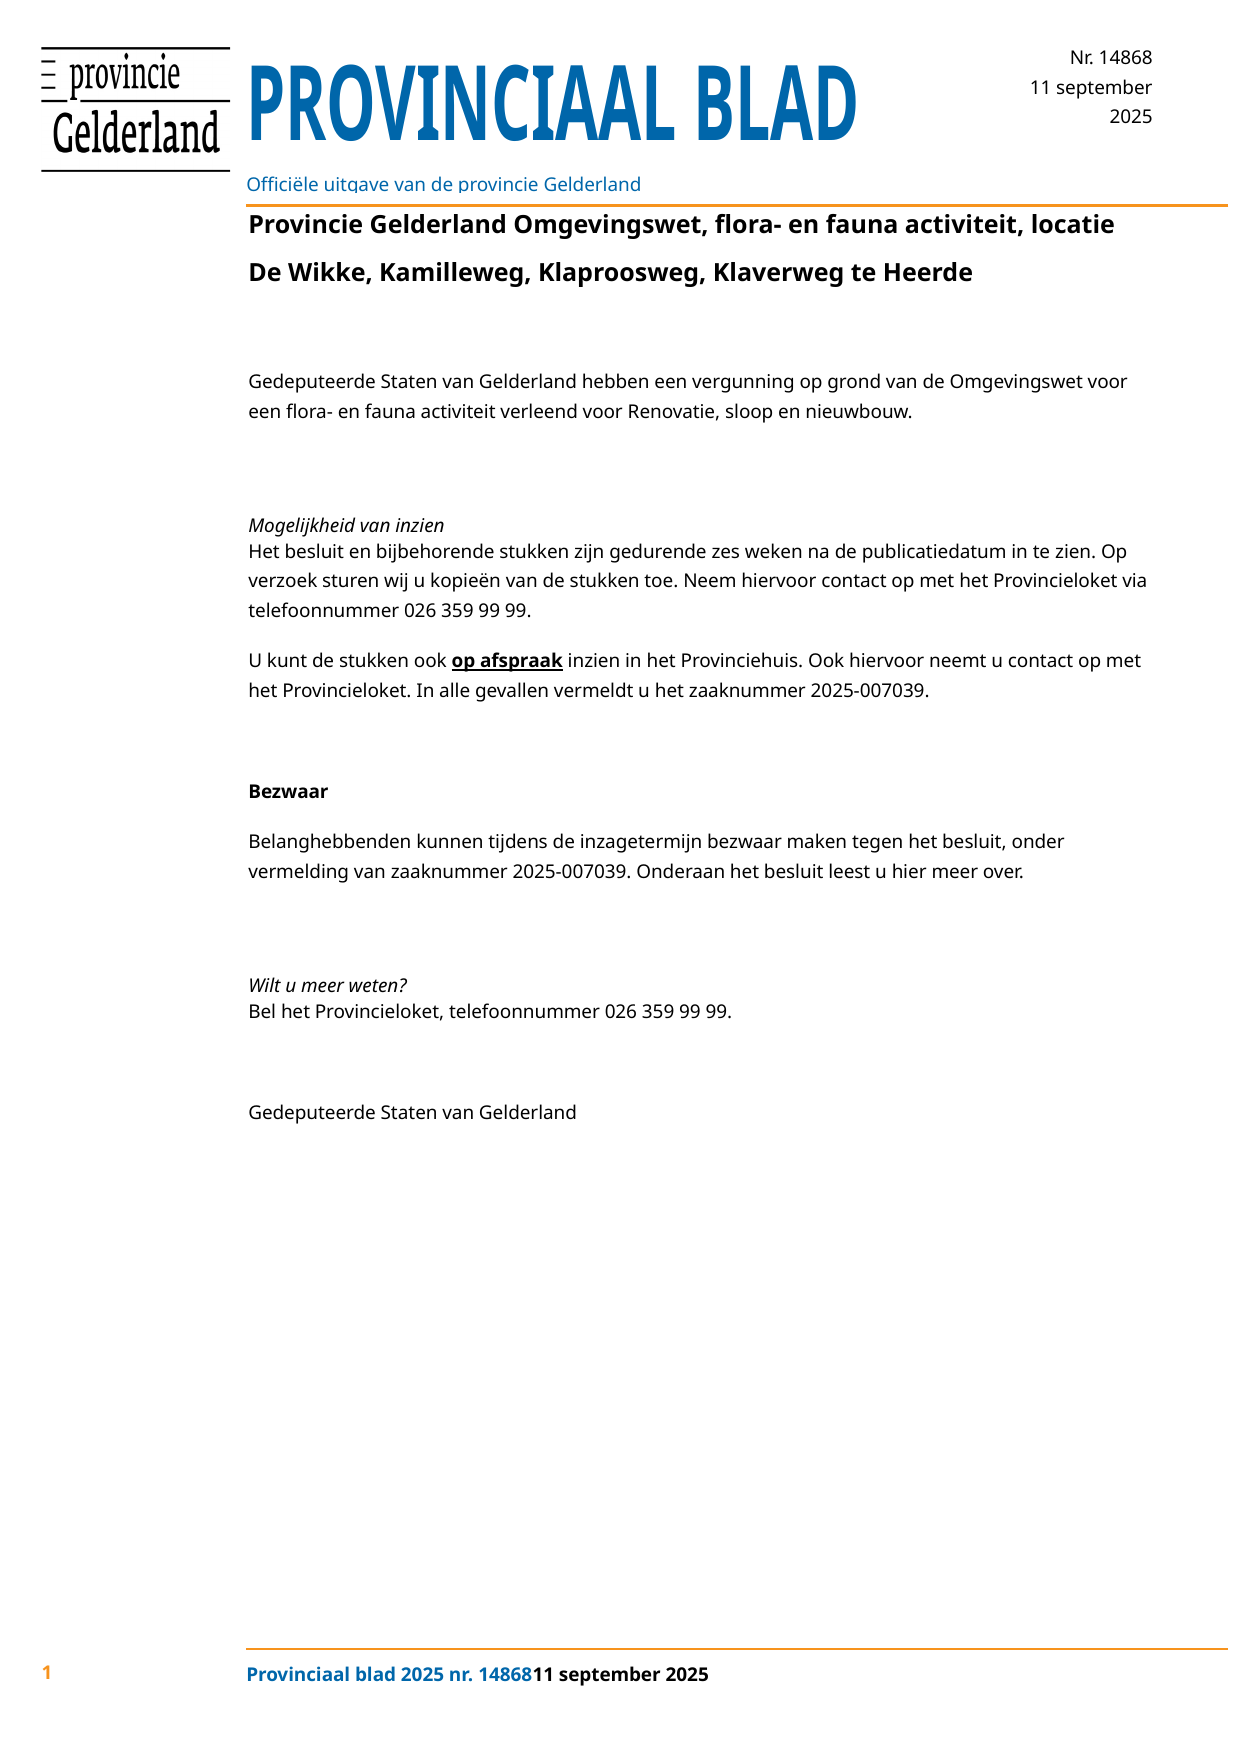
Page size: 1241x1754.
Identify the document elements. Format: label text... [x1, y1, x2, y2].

picture [41, 47, 231, 172]
text U kunt de stukken ook op afspraak inzien in het Provinciehuis. Ook hiervoor neemt u contact op met het Provincieloket. In alle gevallen vermeldt u het zaaknummer 2025-007039. [248, 648, 1152, 703]
text Bezwaar [248, 778, 1152, 804]
text Gedeputeerde Staten van Gelderland [248, 1099, 1152, 1125]
text Wilt u meer weten? [248, 972, 1152, 998]
text Belanghebbenden kunnen tijdens de inzagetermijn bezwaar maken tegen het besluit, onder vermelding van zaaknummer 2025-007039. Onderaan het besluit leest u hier meer over. [248, 828, 1152, 884]
text Provincie Gelderland Omgevingswet, flora- en fauna activiteit, locatie De Wikke, Kamilleweg, Klaproosweg, Klaverweg te Heerde [248, 207, 1152, 288]
text Mogelijkheid van inzien [248, 512, 1152, 538]
text Het besluit en bijbehorende stukken zijn gedurende zes weken na de publicatiedatum in te zien. Op verzoek sturen wij u kopieën van de stukken toe. Neem hiervoor contact op met het Provincieloket via telefoonnummer 026 359 99 99. [248, 538, 1152, 623]
text Gedeputeerde Staten van Gelderland hebben een vergunning op grond van de Omgevingswet voor een flora- en fauna activiteit verleend voor Renovatie, sloop en nieuwbouw. [248, 368, 1152, 424]
text Bel het Provincieloket, telefoonnummer 026 359 99 99. [248, 998, 1152, 1024]
